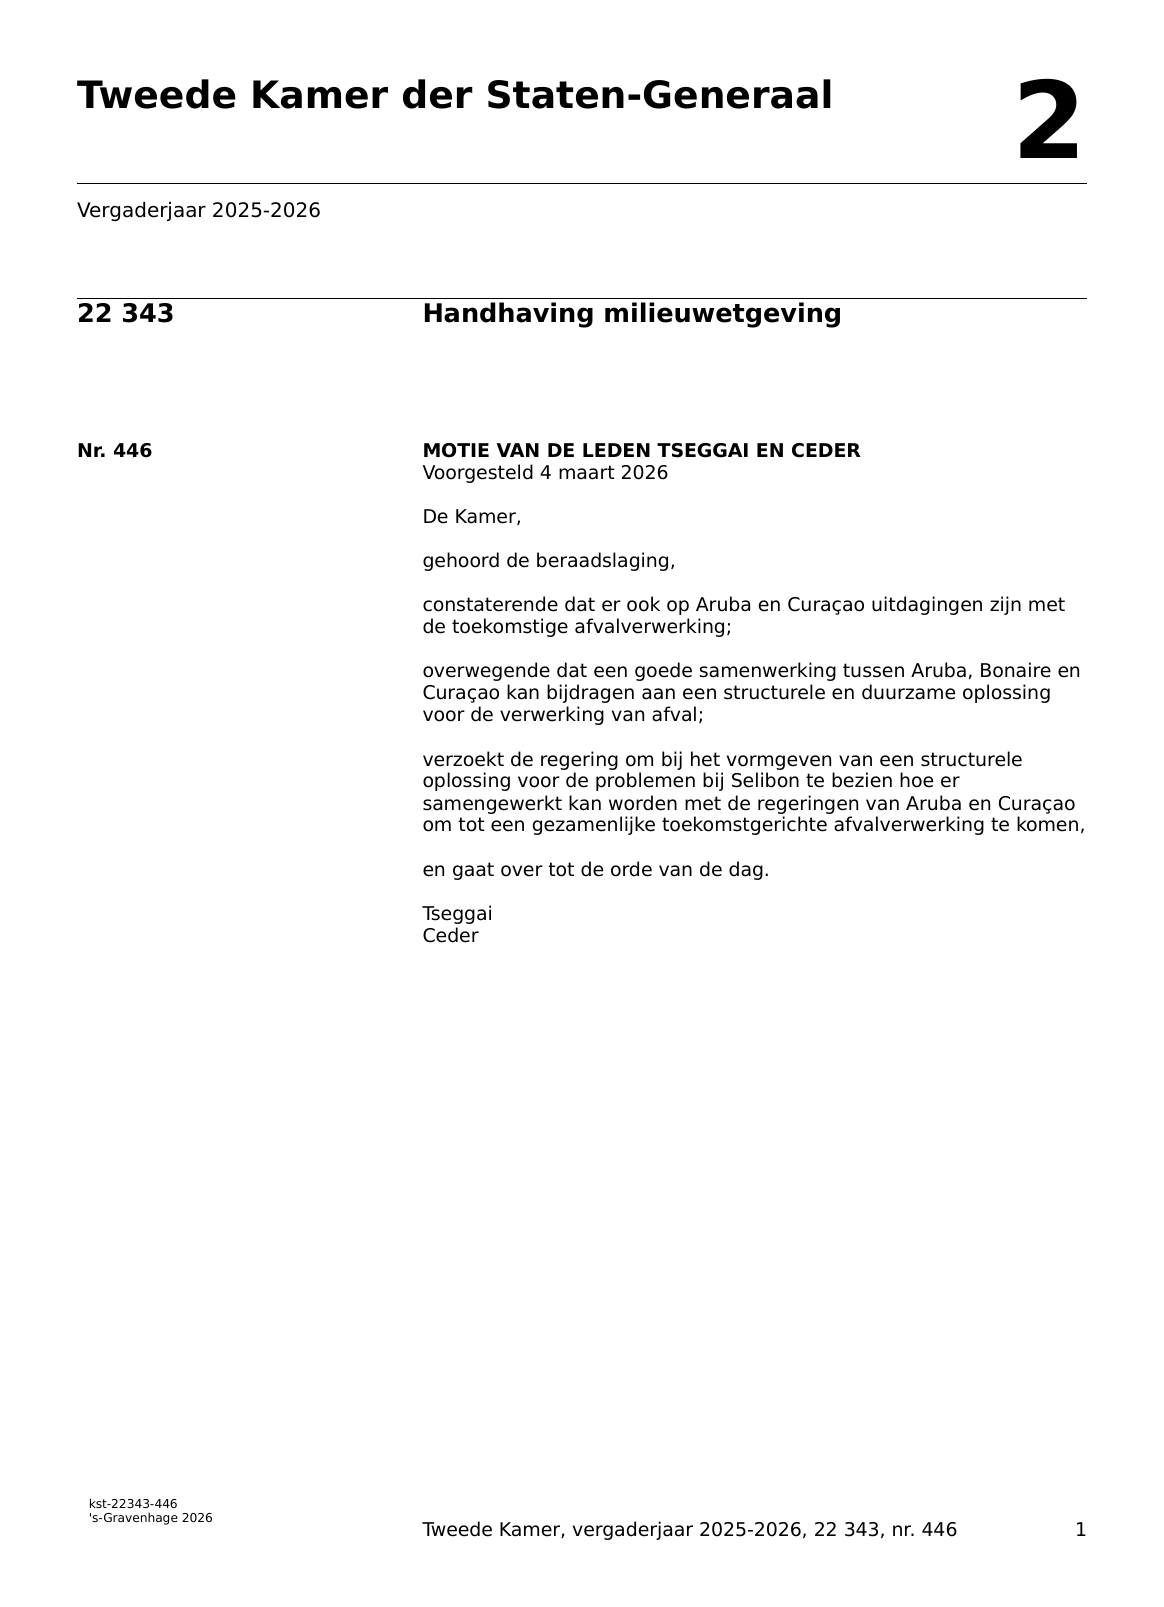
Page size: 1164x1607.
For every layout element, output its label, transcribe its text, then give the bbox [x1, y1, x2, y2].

table_header 2 [886, 59, 1087, 183]
text gehoord de beraadslaging, [422, 550, 1087, 572]
text Tseggai [422, 903, 1087, 925]
subtitle Nr. 446 MOTIE VAN DE LEDEN TSEGGAI EN CEDER [77, 440, 1087, 462]
table_header Tweede Kamer der Staten-Generaal [77, 59, 886, 183]
text constaterende dat er ook op Aruba en Curaçao uitdagingen zijn met de toekomstige afvalverwerking; [422, 594, 1087, 638]
text en gaat over tot de orde van de dag. [422, 858, 1087, 881]
text kst-22343-446 [88, 1497, 323, 1511]
text De Kamer, [422, 506, 1087, 528]
text 's-Gravenhage 2026 [88, 1511, 323, 1525]
text Voorgesteld 4 maart 2026 [422, 462, 1087, 484]
text overwegende dat een goede samenwerking tussen Aruba, Bonaire en Curaçao kan bijdragen aan een structurele en duurzame oplossing voor de verwerking van afval; [422, 660, 1087, 726]
subtitle 22 343 Handhaving milieuwetgeving [77, 299, 1087, 329]
table_cell Vergaderjaar 2025-2026 [77, 184, 1087, 298]
text verzoekt de regering om bij het vormgeven van een structurele oplossing voor de problemen bij Selibon te bezien hoe er samengewerkt kan worden met de regeringen van Aruba en Curaçao om tot een gezamenlijke toekomstgerichte afvalverwerking te komen, [422, 748, 1087, 836]
text Ceder [422, 925, 1087, 947]
